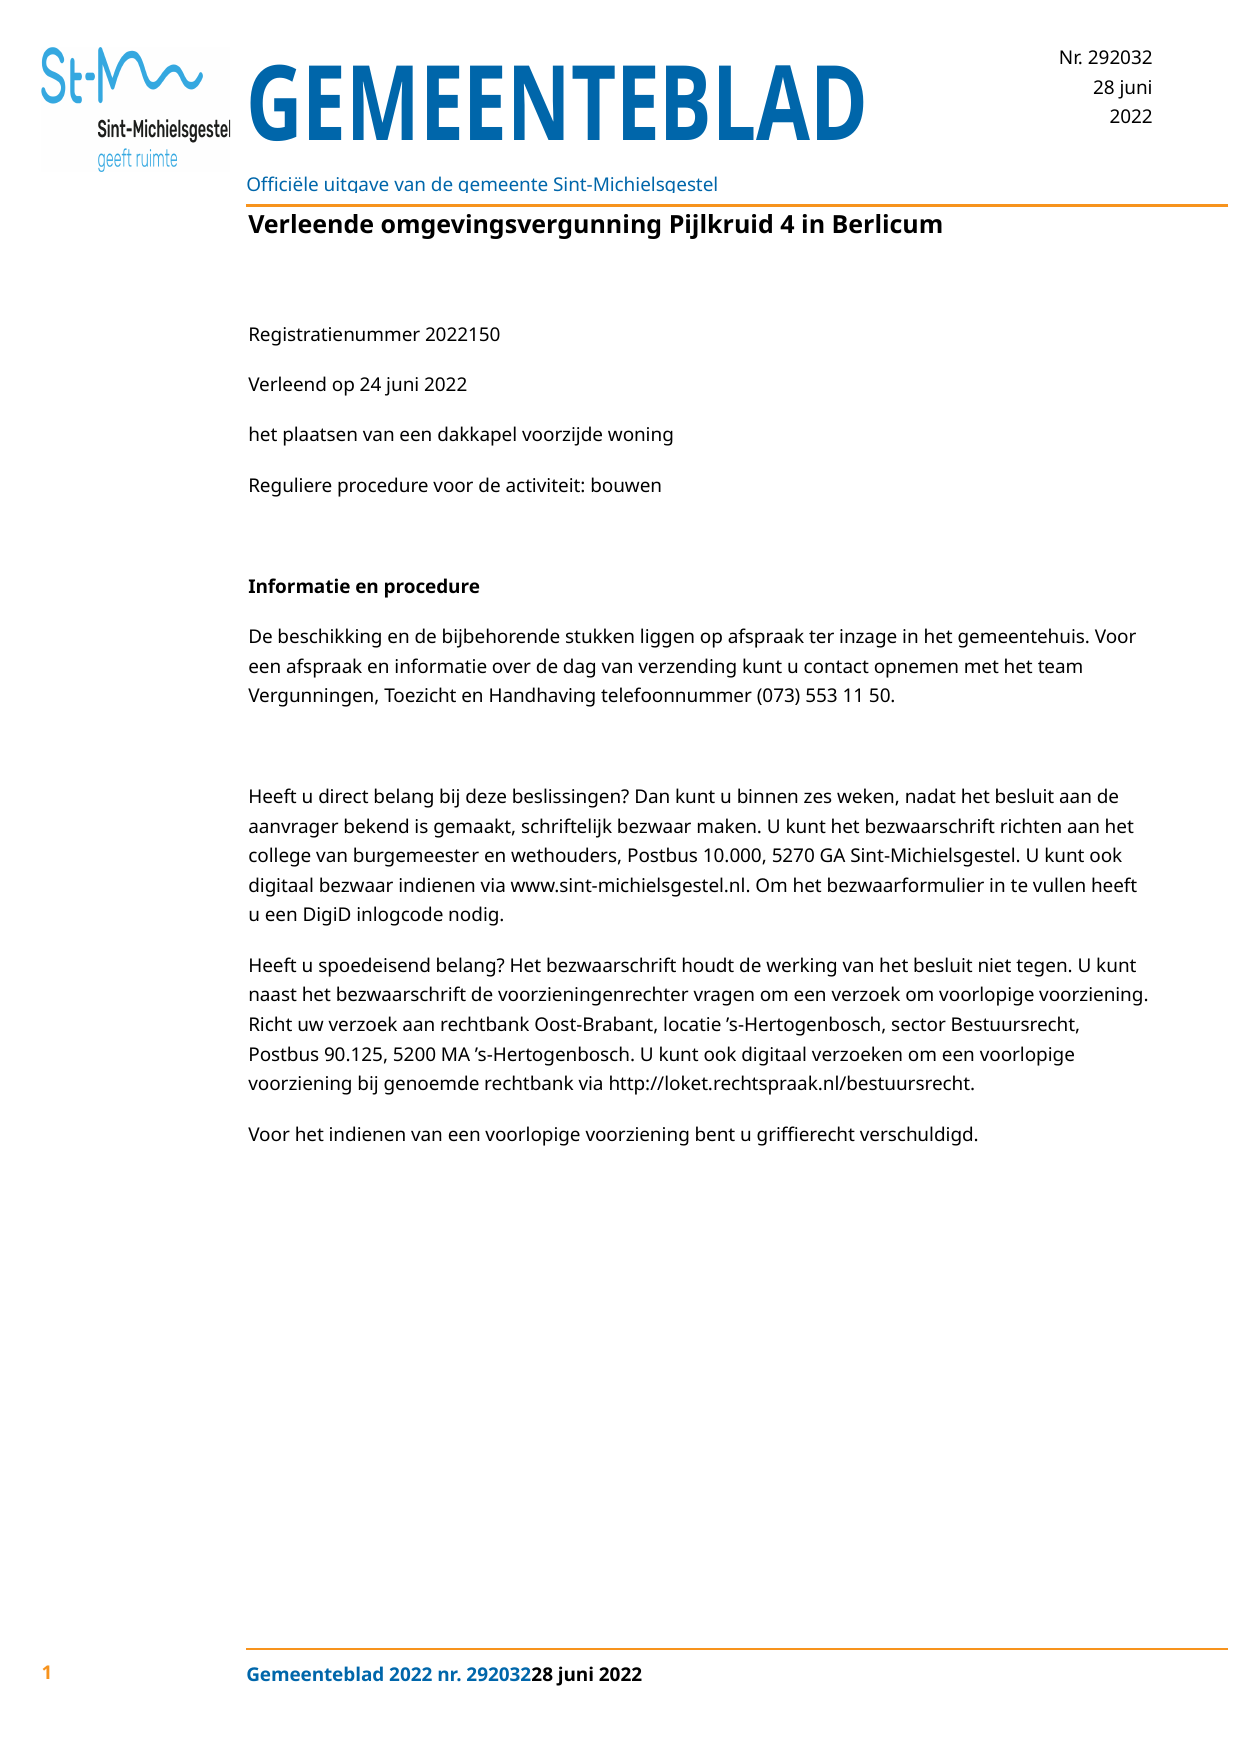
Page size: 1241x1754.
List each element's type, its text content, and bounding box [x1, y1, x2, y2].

text Registratienummer 2022150 [248, 321, 1152, 346]
text Voor het indienen van een voorlopige voorziening bent u griffierecht verschuldigd. [248, 1121, 1152, 1146]
text Heeft u direct belang bij deze beslissingen? Dan kunt u binnen zes weken, nadat het besluit aan de aanvrager bekend is gemaakt, schriftelijk bezwaar maken. U kunt het bezwaarschrift richten aan het college van burgemeester en wethouders, Postbus 10.000, 5270 GA Sint-Michielsgestel. U kunt ook digitaal bezwaar indienen via www.sint-michielsgestel.nl. Om het bezwaarformulier in te vullen heeft u een DigiD inlogcode nodig. [248, 783, 1152, 927]
text De beschikking en de bijbehorende stukken liggen op afspraak ter inzage in het gemeentehuis. Voor een afspraak en informatie over de dag van verzending kunt u contact opnemen met het team Vergunningen, Toezicht en Handhaving telefoonnummer (073) 553 11 50. [248, 623, 1152, 708]
text Heeft u spoedeisend belang? Het bezwaarschrift houdt de werking van het besluit niet tegen. U kunt naast het bezwaarschrift de voorzieningenrechter vragen om een verzoek om voorlopige voorziening. Richt uw verzoek aan rechtbank Oost-Brabant, locatie ’s-Hertogenbosch, sector Bestuursrecht, Postbus 90.125, 5200 MA ’s-Hertogenbosch. U kunt ook digitaal verzoeken om een voorlopige voorziening bij genoemde rechtbank via http://loket.rechtspraak.nl/bestuursrecht. [248, 952, 1152, 1096]
text Verleende omgevingsvergunning Pijlkruid 4 in Berlicum [248, 207, 1152, 241]
text het plaatsen van een dakkapel voorzijde woning [248, 422, 1152, 447]
text Reguliere procedure voor de activiteit: bouwen [248, 472, 1152, 498]
text Informatie en procedure [248, 573, 1152, 598]
picture [41, 47, 231, 172]
text Verleend op 24 juni 2022 [248, 371, 1152, 397]
